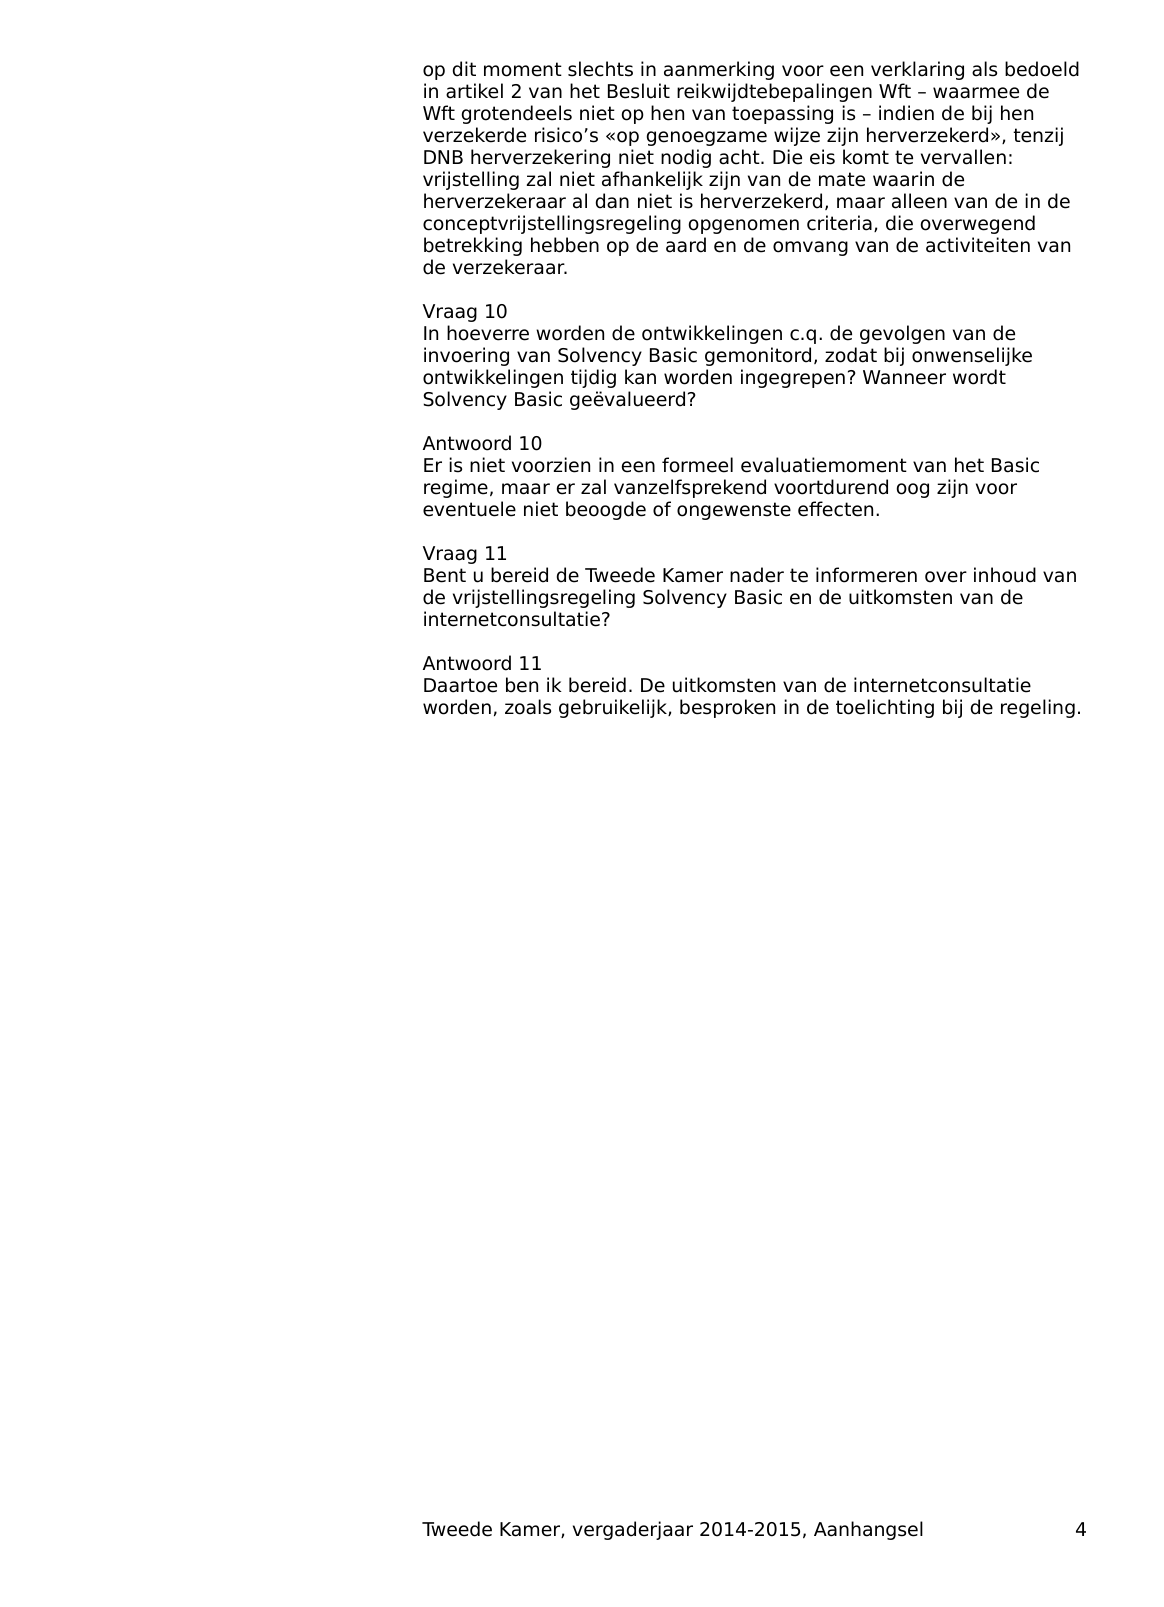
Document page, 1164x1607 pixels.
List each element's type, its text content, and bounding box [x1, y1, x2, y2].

text op dit moment slechts in aanmerking voor een verklaring als bedoeld in artikel 2 van het Besluit reikwijdtebepalingen Wft – waarmee de Wft grotendeels niet op hen van toepassing is – indien de bij hen verzekerde risico’s «op genoegzame wijze zijn herverzekerd», tenzij DNB herverzekering niet nodig acht. Die eis komt te vervallen: vrijstelling zal niet afhankelijk zijn van de mate waarin de herverzekeraar al dan niet is herverzekerd, maar alleen van de in de conceptvrijstellingsregeling opgenomen criteria, die overwegend betrekking hebben op de aard en de omvang van de activiteiten van de verzekeraar. [422, 59, 1087, 279]
text Vraag 10 [422, 301, 1087, 323]
text Vraag 11 [422, 543, 1087, 565]
text Er is niet voorzien in een formeel evaluatiemoment van het Basic regime, maar er zal vanzelfsprekend voortdurend oog zijn voor eventuele niet beoogde of ongewenste effecten. [422, 455, 1087, 521]
text Antwoord 11 [422, 653, 1087, 675]
text Bent u bereid de Tweede Kamer nader te informeren over inhoud van de vrijstellingsregeling Solvency Basic en de uitkomsten van de internetconsultatie? [422, 565, 1087, 631]
text Daartoe ben ik bereid. De uitkomsten van de internetconsultatie worden, zoals gebruikelijk, besproken in de toelichting bij de regeling. [422, 675, 1087, 719]
text In hoeverre worden de ontwikkelingen c.q. de gevolgen van de invoering van Solvency Basic gemonitord, zodat bij onwenselijke ontwikkelingen tijdig kan worden ingegrepen? Wanneer wordt Solvency Basic geëvalueerd? [422, 323, 1087, 411]
text Antwoord 10 [422, 433, 1087, 455]
